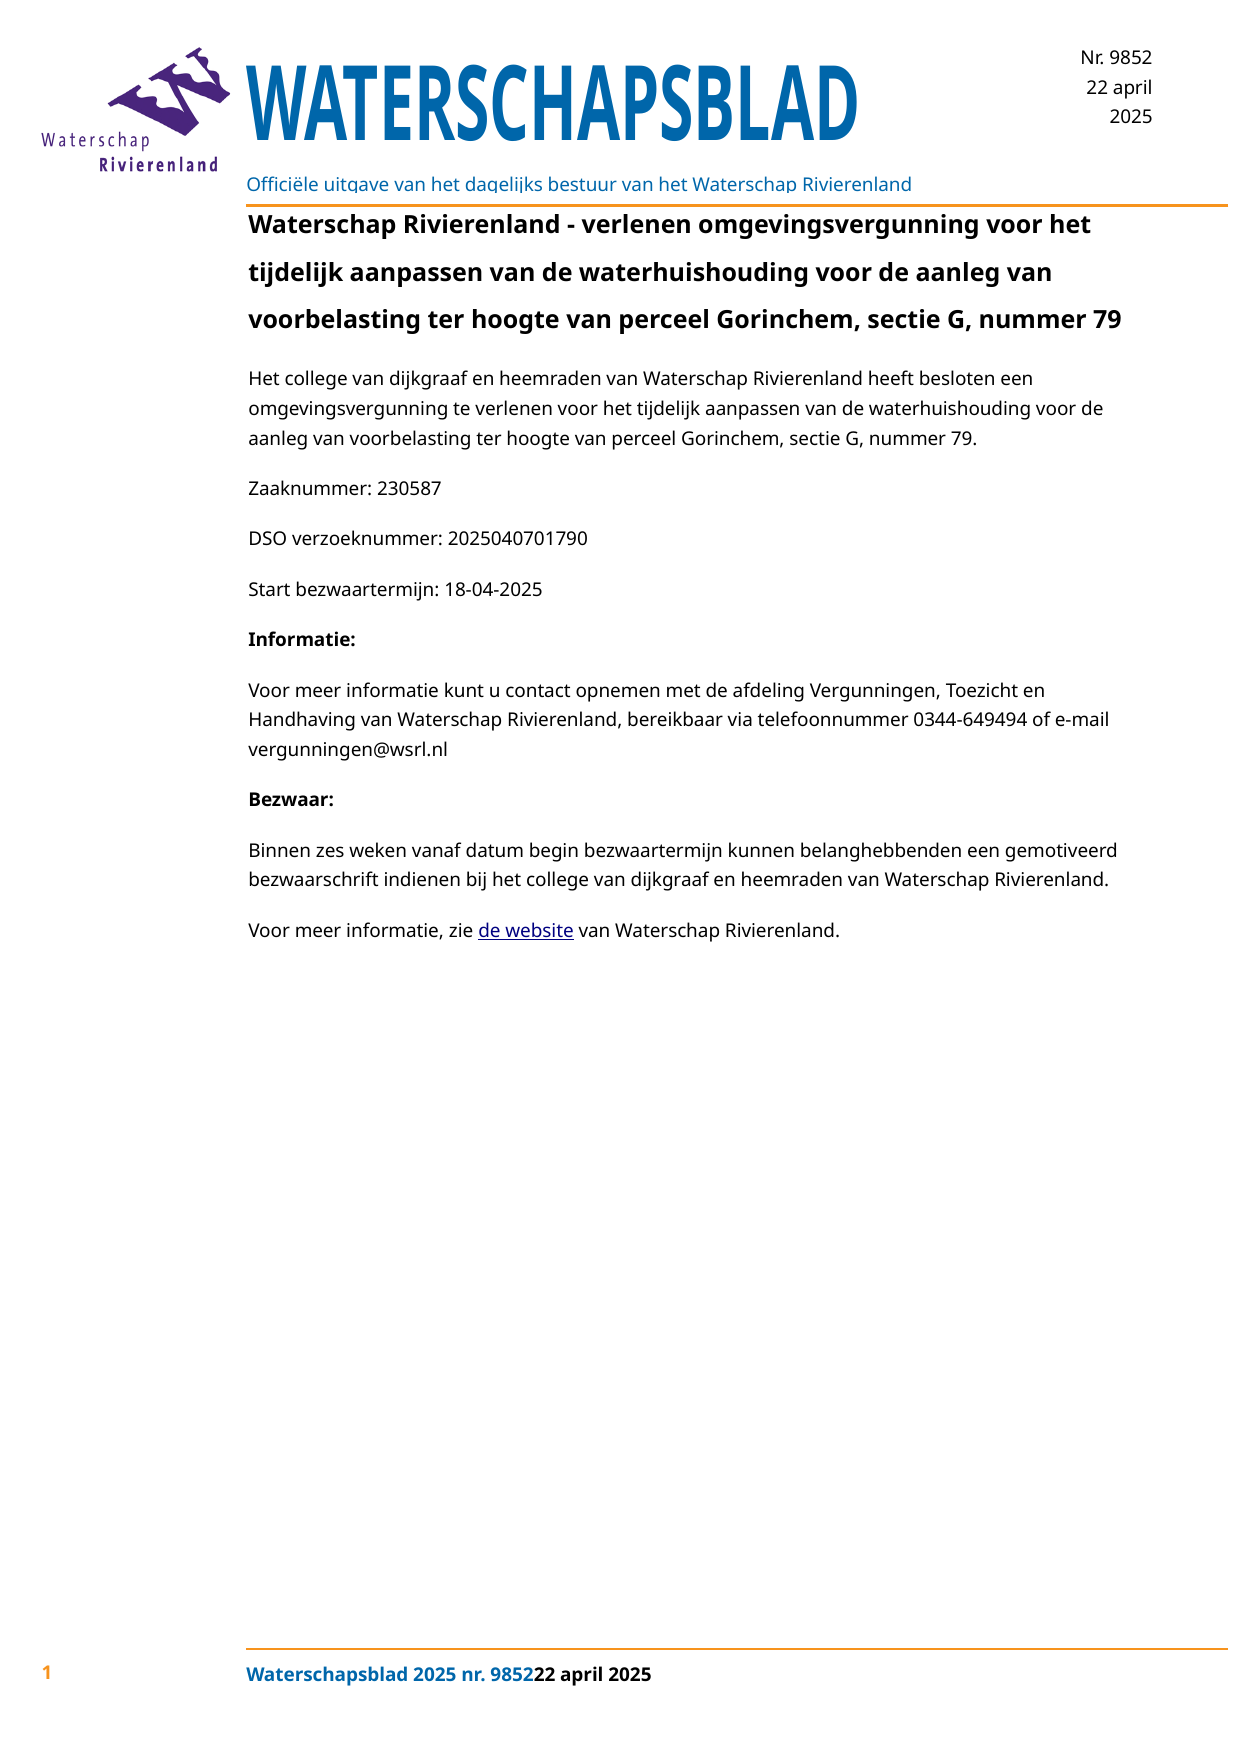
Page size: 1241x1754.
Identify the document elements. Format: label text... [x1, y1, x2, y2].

text Start bezwaartermijn: 18-04-2025 [248, 576, 1152, 602]
picture [41, 47, 231, 172]
text Voor meer informatie, zie de website van Waterschap Rivierenland. [248, 917, 1152, 942]
text Zaaknummer: 230587 [248, 475, 1152, 501]
text Informatie: [248, 626, 1152, 652]
text Bezwaar: [248, 786, 1152, 812]
text Waterschap Rivierenland - verlenen omgevingsvergunning voor het tijdelijk aanpassen van de waterhuishouding voor de aanleg van voorbelasting ter hoogte van perceel Gorinchem, sectie G, nummer 79 [248, 207, 1152, 336]
text Het college van dijkgraaf en heemraden van Waterschap Rivierenland heeft besloten een omgevingsvergunning te verlenen voor het tijdelijk aanpassen van de waterhuishouding voor de aanleg van voorbelasting ter hoogte van perceel Gorinchem, sectie G, nummer 79. [248, 366, 1152, 450]
text DSO verzoeknummer: 2025040701790 [248, 526, 1152, 551]
text Voor meer informatie kunt u contact opnemen met de afdeling Vergunningen, Toezicht en Handhaving van Waterschap Rivierenland, bereikbaar via telefoonnummer 0344-649494 of e-mail vergunningen@wsrl.nl [248, 677, 1152, 762]
text Binnen zes weken vanaf datum begin bezwaartermijn kunnen belanghebbenden een gemotiveerd bezwaarschrift indienen bij het college van dijkgraaf en heemraden van Waterschap Rivierenland. [248, 837, 1152, 892]
